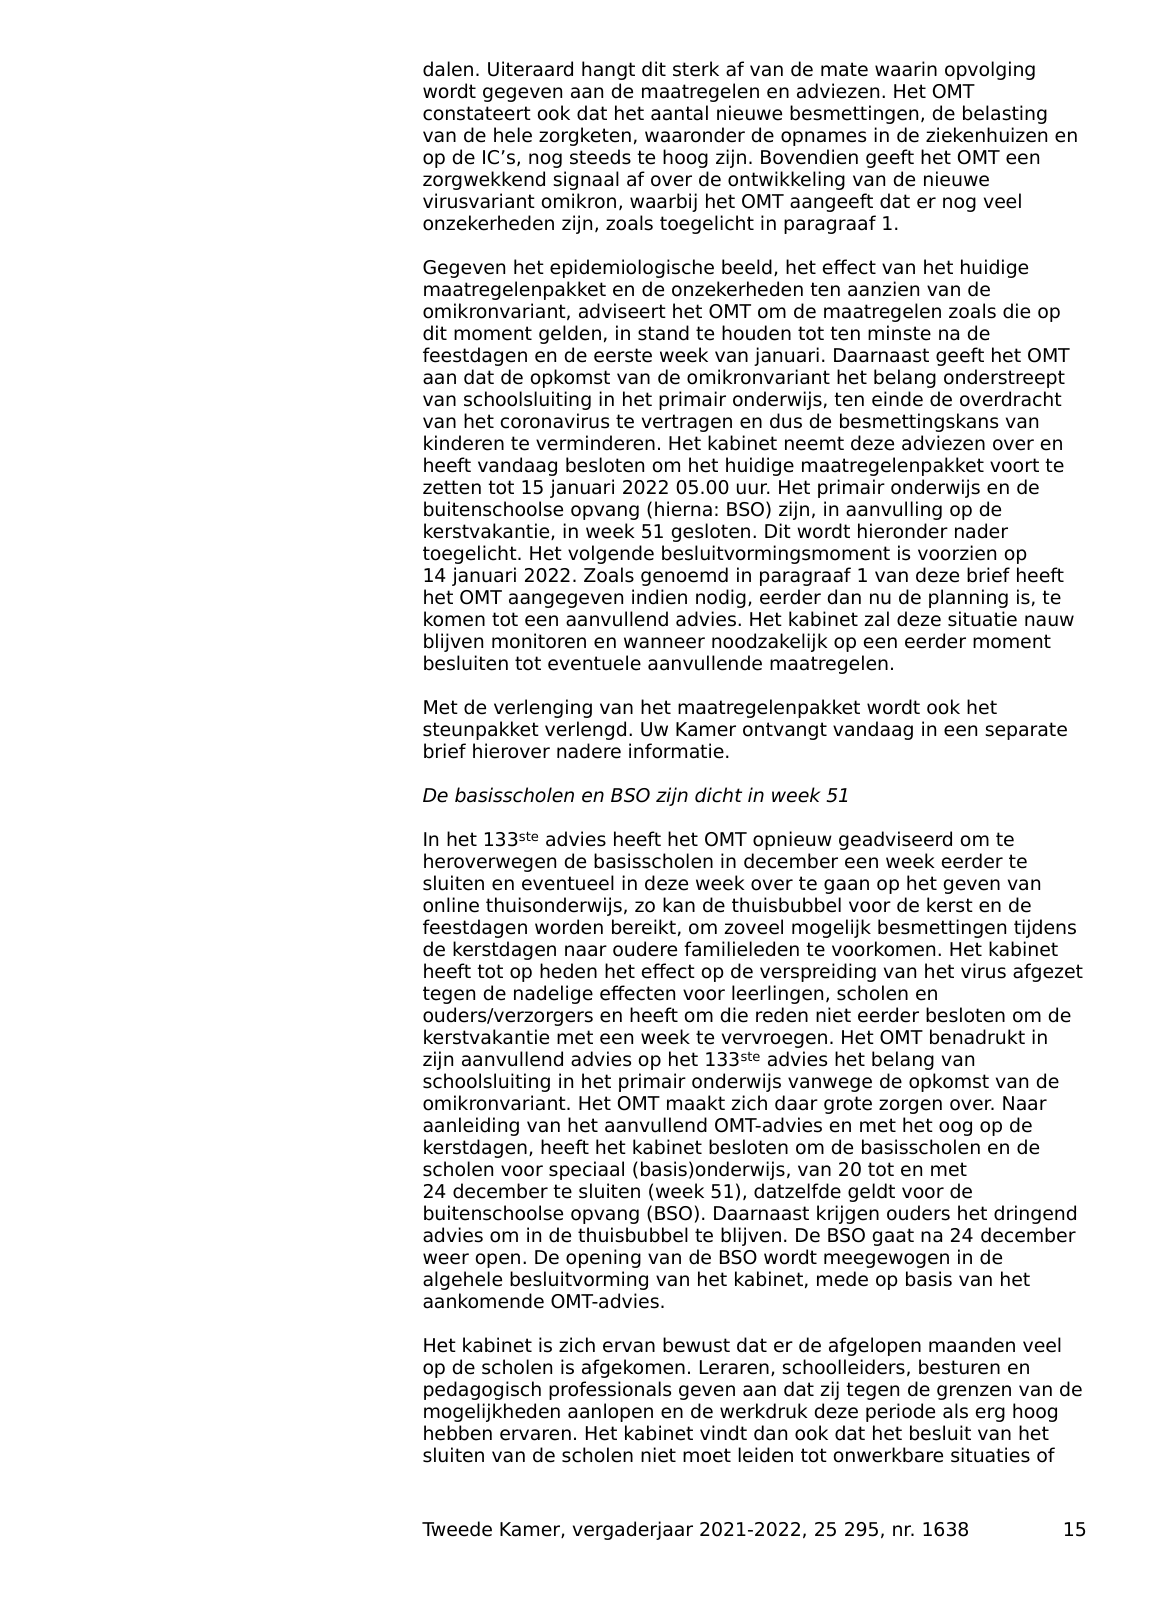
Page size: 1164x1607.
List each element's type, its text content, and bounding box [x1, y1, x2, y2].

text Het kabinet is zich ervan bewust dat er de afgelopen maanden veel op de scholen is afgekomen. Leraren, schoolleiders, besturen en pedagogisch professionals geven aan dat zij tegen de grenzen van de mogelijkheden aanlopen en de werkdruk deze periode als erg hoog hebben ervaren. Het kabinet vindt dan ook dat het besluit van het sluiten van de scholen niet moet leiden tot onwerkbare situaties of [422, 1335, 1087, 1467]
text In het 133ste advies heeft het OMT opnieuw geadviseerd om te heroverwegen de basisscholen in december een week eerder te sluiten en eventueel in deze week over te gaan op het geven van online thuisonderwijs, zo kan de thuisbubbel voor de kerst en de feestdagen worden bereikt, om zoveel mogelijk besmettingen tijdens de kerstdagen naar oudere familieleden te voorkomen. Het kabinet heeft tot op heden het effect op de verspreiding van het virus afgezet tegen de nadelige effecten voor leerlingen, scholen en ouders/verzorgers en heeft om die reden niet eerder besloten om de kerstvakantie met een week te vervroegen. Het OMT benadrukt in zijn aanvullend advies op het 133ste advies het belang van schoolsluiting in het primair onderwijs vanwege de opkomst van de omikronvariant. Het OMT maakt zich daar grote zorgen over. Naar aanleiding van het aanvullend OMT-advies en met het oog op de kerstdagen, heeft het kabinet besloten om de basisscholen en de scholen voor speciaal (basis)onderwijs, van 20 tot en met 24 december te sluiten (week 51), datzelfde geldt voor de buitenschoolse opvang (BSO). Daarnaast krijgen ouders het dringend advies om in de thuisbubbel te blijven. De BSO gaat na 24 december weer open. De opening van de BSO wordt meegewogen in de algehele besluitvorming van het kabinet, mede op basis van het aankomende OMT-advies. [422, 829, 1087, 1313]
text Gegeven het epidemiologische beeld, het effect van het huidige maatregelenpakket en de onzekerheden ten aanzien van de omikronvariant, adviseert het OMT om de maatregelen zoals die op dit moment gelden, in stand te houden tot ten minste na de feestdagen en de eerste week van januari. Daarnaast geeft het OMT aan dat de opkomst van de omikronvariant het belang onderstreept van schoolsluiting in het primair onderwijs, ten einde de overdracht van het coronavirus te vertragen en dus de besmettingskans van kinderen te verminderen. Het kabinet neemt deze adviezen over en heeft vandaag besloten om het huidige maatregelenpakket voort te zetten tot 15 januari 2022 05.00 uur. Het primair onderwijs en de buitenschoolse opvang (hierna: BSO) zijn, in aanvulling op de kerstvakantie, in week 51 gesloten. Dit wordt hieronder nader toegelicht. Het volgende besluitvormingsmoment is voorzien op 14 januari 2022. Zoals genoemd in paragraaf 1 van deze brief heeft het OMT aangegeven indien nodig, eerder dan nu de planning is, te komen tot een aanvullend advies. Het kabinet zal deze situatie nauw blijven monitoren en wanneer noodzakelijk op een eerder moment besluiten tot eventuele aanvullende maatregelen. [422, 257, 1087, 675]
text dalen. Uiteraard hangt dit sterk af van de mate waarin opvolging wordt gegeven aan de maatregelen en adviezen. Het OMT constateert ook dat het aantal nieuwe besmettingen, de belasting van de hele zorgketen, waaronder de opnames in de ziekenhuizen en op de IC’s, nog steeds te hoog zijn. Bovendien geeft het OMT een zorgwekkend signaal af over de ontwikkeling van de nieuwe virusvariant omikron, waarbij het OMT aangeeft dat er nog veel onzekerheden zijn, zoals toegelicht in paragraaf 1. [422, 59, 1087, 235]
text Met de verlenging van het maatregelenpakket wordt ook het steunpakket verlengd. Uw Kamer ontvangt vandaag in een separate brief hierover nadere informatie. [422, 697, 1087, 763]
subtitle De basisscholen en BSO zijn dicht in week 51 [422, 785, 1087, 807]
